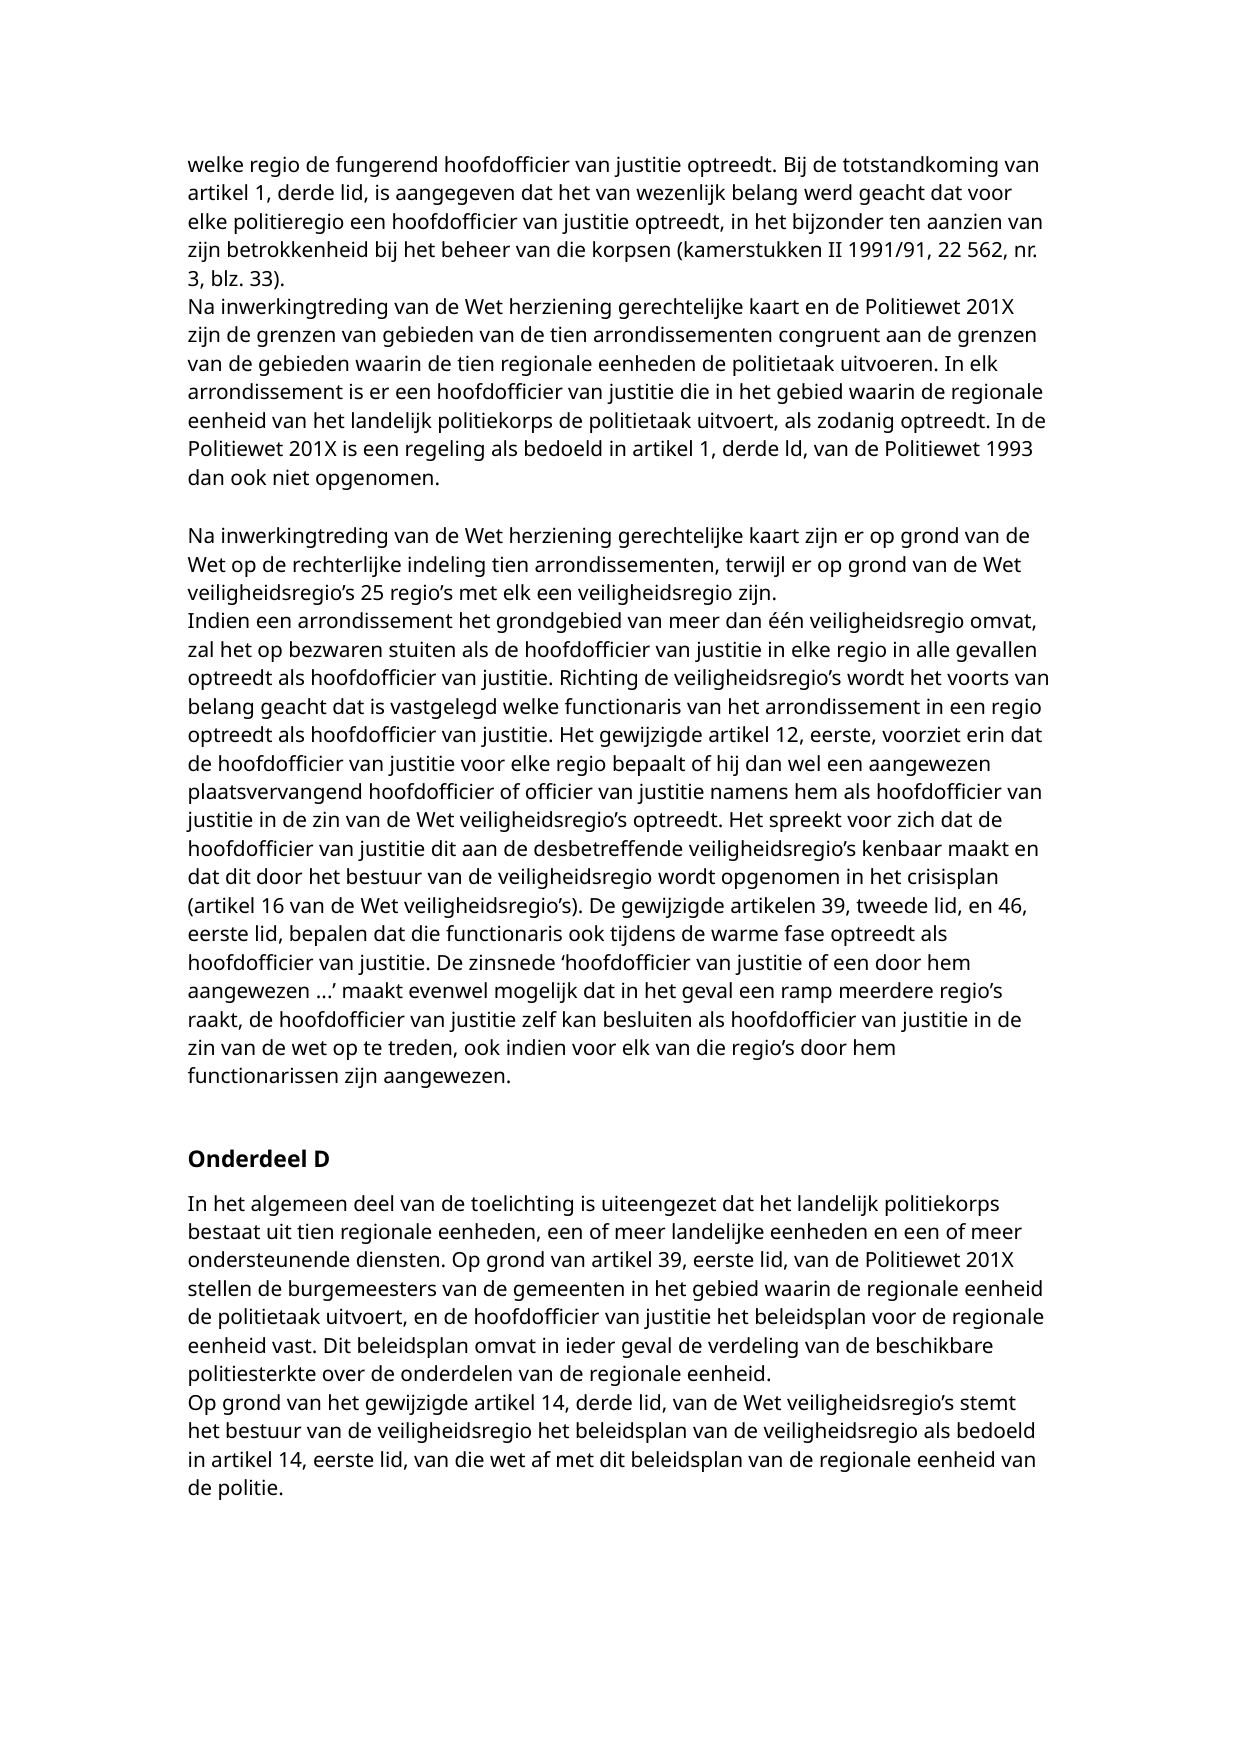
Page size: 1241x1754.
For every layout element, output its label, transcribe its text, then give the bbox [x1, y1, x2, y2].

text welke regio de fungerend hoofdofficier van justitie optreedt. Bij de totstandkoming van artikel 1, derde lid, is aangegeven dat het van wezenlijk belang werd geacht dat voor elke politieregio een hoofdofficier van justitie optreedt, in het bijzonder ten aanzien van zijn betrokkenheid bij het beheer van die korpsen (kamerstukken II 1991/91, 22 562, nr. 3, blz. 33). [187, 150, 1053, 292]
text Op grond van het gewijzigde artikel 14, derde lid, van de Wet veiligheidsregio’s stemt het bestuur van de veiligheidsregio het beleidsplan van de veiligheidsregio als bedoeld in artikel 14, eerste lid, van die wet af met dit beleidsplan van de regionale eenheid van de politie. [187, 1388, 1053, 1502]
text In het algemeen deel van de toelichting is uiteengezet dat het landelijk politiekorps bestaat uit tien regionale eenheden, een of meer landelijke eenheden en een of meer ondersteunende diensten. Op grond van artikel 39, eerste lid, van de Politiewet 201X stellen de burgemeesters van de gemeenten in het gebied waarin de regionale eenheid de politietaak uitvoert, en de hoofdofficier van justitie het beleidsplan voor de regionale eenheid vast. Dit beleidsplan omvat in ieder geval de verdeling van de beschikbare politiesterkte over de onderdelen van de regionale eenheid. [187, 1189, 1053, 1388]
text Indien een arrondissement het grondgebied van meer dan één veiligheidsregio omvat, zal het op bezwaren stuiten als de hoofdofficier van justitie in elke regio in alle gevallen optreedt als hoofdofficier van justitie. Richting de veiligheidsregio’s wordt het voorts van belang geacht dat is vastgelegd welke functionaris van het arrondissement in een regio optreedt als hoofdofficier van justitie. Het gewijzigde artikel 12, eerste, voorziet erin dat de hoofdofficier van justitie voor elke regio bepaalt of hij dan wel een aangewezen plaatsvervangend hoofdofficier of officier van justitie namens hem als hoofdofficier van justitie in de zin van de Wet veiligheidsregio’s optreedt. Het spreekt voor zich dat de hoofdofficier van justitie dit aan de desbetreffende veiligheidsregio’s kenbaar maakt en dat dit door het bestuur van de veiligheidsregio wordt opgenomen in het crisisplan (artikel 16 van de Wet veiligheidsregio’s). De gewijzigde artikelen 39, tweede lid, en 46, eerste lid, bepalen dat die functionaris ook tijdens de warme fase optreedt als hoofdofficier van justitie. De zinsnede ‘hoofdofficier van justitie of een door hem aangewezen ...’ maakt evenwel mogelijk dat in het geval een ramp meerdere regio’s raakt, de hoofdofficier van justitie zelf kan besluiten als hoofdofficier van justitie in de zin van de wet op te treden, ook indien voor elk van die regio’s door hem functionarissen zijn aangewezen. [187, 607, 1053, 1090]
text Na inwerkingtreding van de Wet herziening gerechtelijke kaart en de Politiewet 201X zijn de grenzen van gebieden van de tien arrondissementen congruent aan de grenzen van de gebieden waarin de tien regionale eenheden de politietaak uitvoeren. In elk arrondissement is er een hoofdofficier van justitie die in het gebied waarin de regionale eenheid van het landelijk politiekorps de politietaak uitvoert, als zodanig optreedt. In de Politiewet 201X is een regeling als bedoeld in artikel 1, derde ld, van de Politiewet 1993 dan ook niet opgenomen. [187, 292, 1053, 491]
text Na inwerkingtreding van de Wet herziening gerechtelijke kaart zijn er op grond van de Wet op de rechterlijke indeling tien arrondissementen, terwijl er op grond van de Wet veiligheidsregio’s 25 regio’s met elk een veiligheidsregio zijn. [187, 521, 1053, 607]
subtitle Onderdeel D [187, 1142, 1053, 1174]
